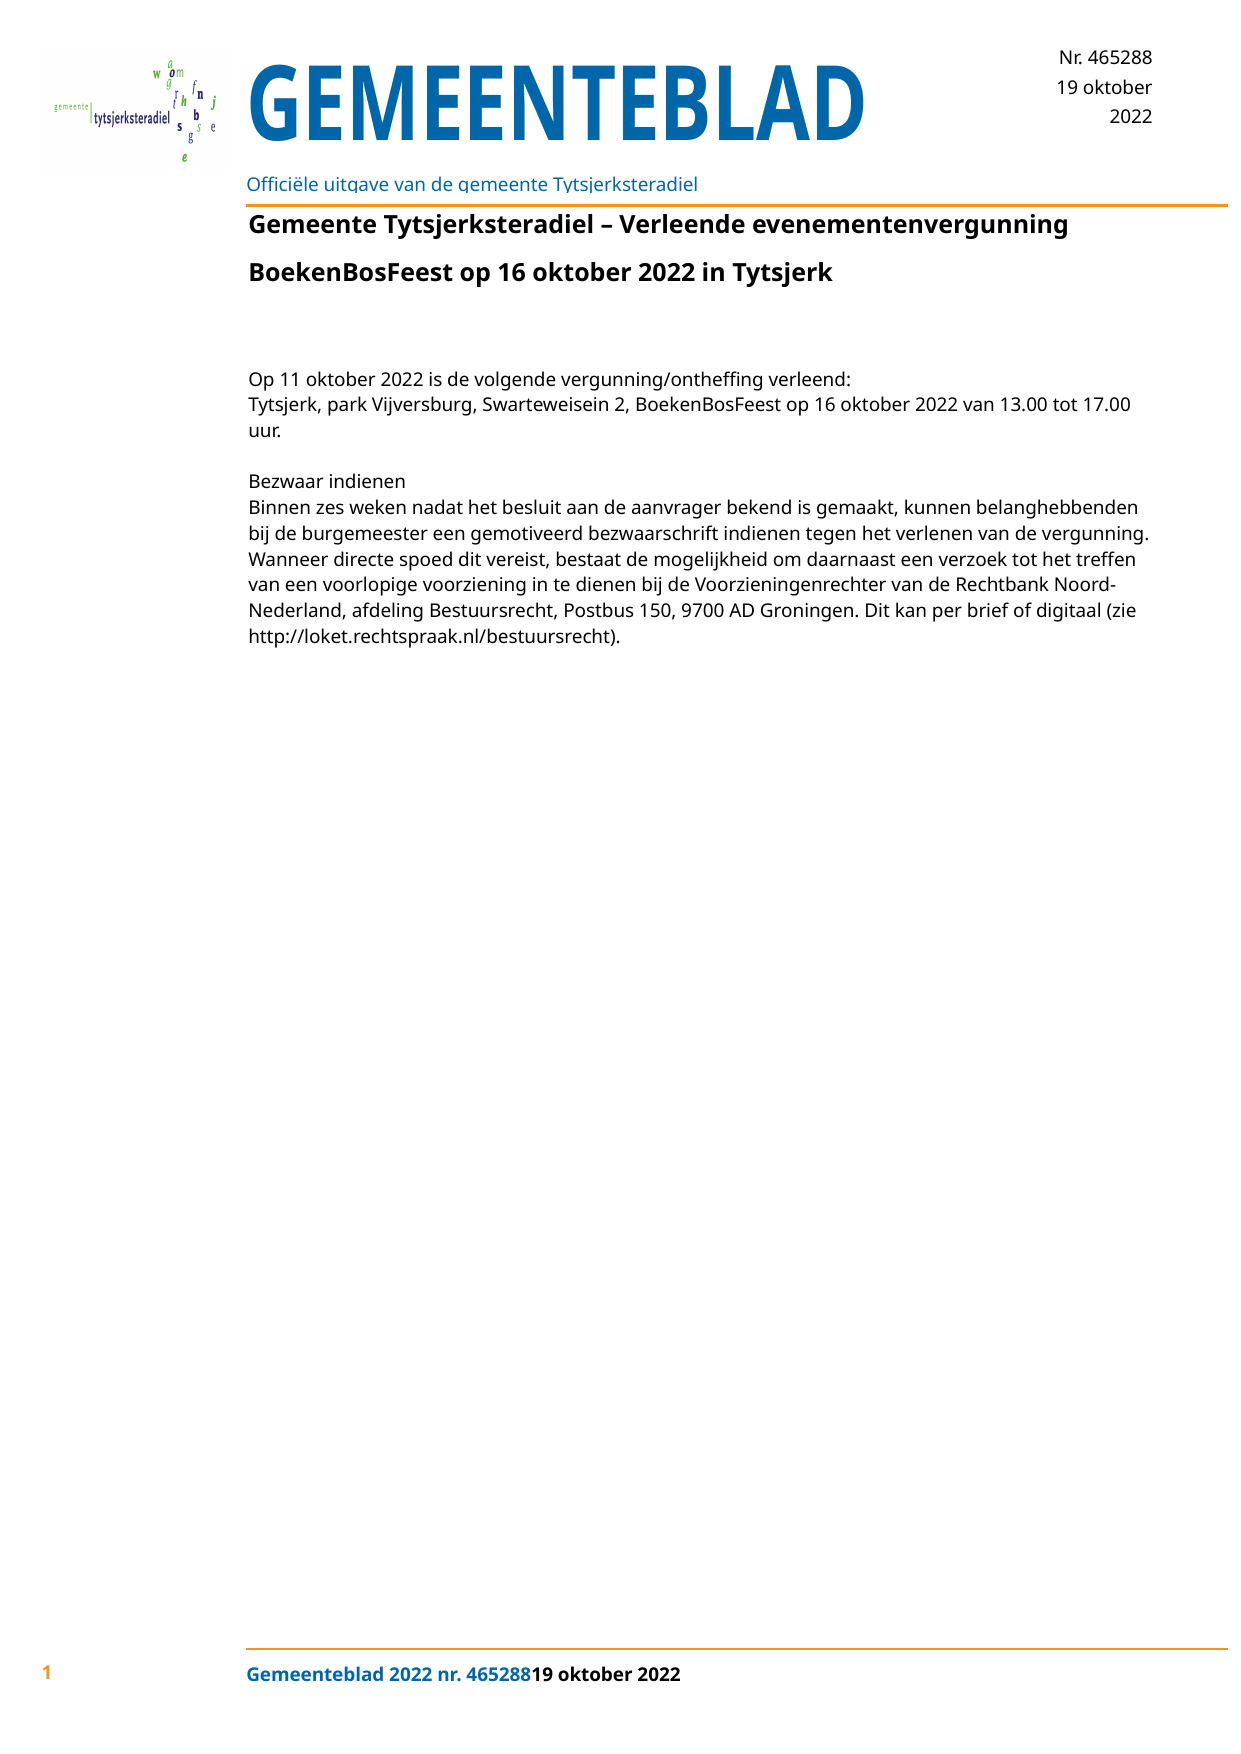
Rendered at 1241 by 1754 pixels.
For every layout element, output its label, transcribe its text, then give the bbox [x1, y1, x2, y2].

text Gemeente Tytsjerksteradiel – Verleende evenementenvergunning BoekenBosFeest op 16 oktober 2022 in Tytsjerk [248, 207, 1152, 288]
text Tytsjerk, park Vijversburg, Swarteweisein 2, BoekenBosFeest op 16 oktober 2022 van 13.00 tot 17.00 uur. [248, 391, 1152, 443]
text Binnen zes weken nadat het besluit aan de aanvrager bekend is gemaakt, kunnen belanghebbenden bij de burgemeester een gemotiveerd bezwaarschrift indienen tegen het verlenen van de vergunning. Wanneer directe spoed dit vereist, bestaat de mogelijkheid om daarnaast een verzoek tot het treffen van een voorlopige voorziening in te dienen bij de Voorzieningenrechter van de Rechtbank Noord-Nederland, afdeling Bestuursrecht, Postbus 150, 9700 AD Groningen. Dit kan per brief of digitaal (zie http://loket.rechtspraak.nl/bestuursrecht). [248, 494, 1152, 649]
picture [41, 47, 231, 172]
text Bezwaar indienen [248, 469, 1152, 494]
text Op 11 oktober 2022 is de volgende vergunning/ontheffing verleend: [248, 366, 1152, 391]
